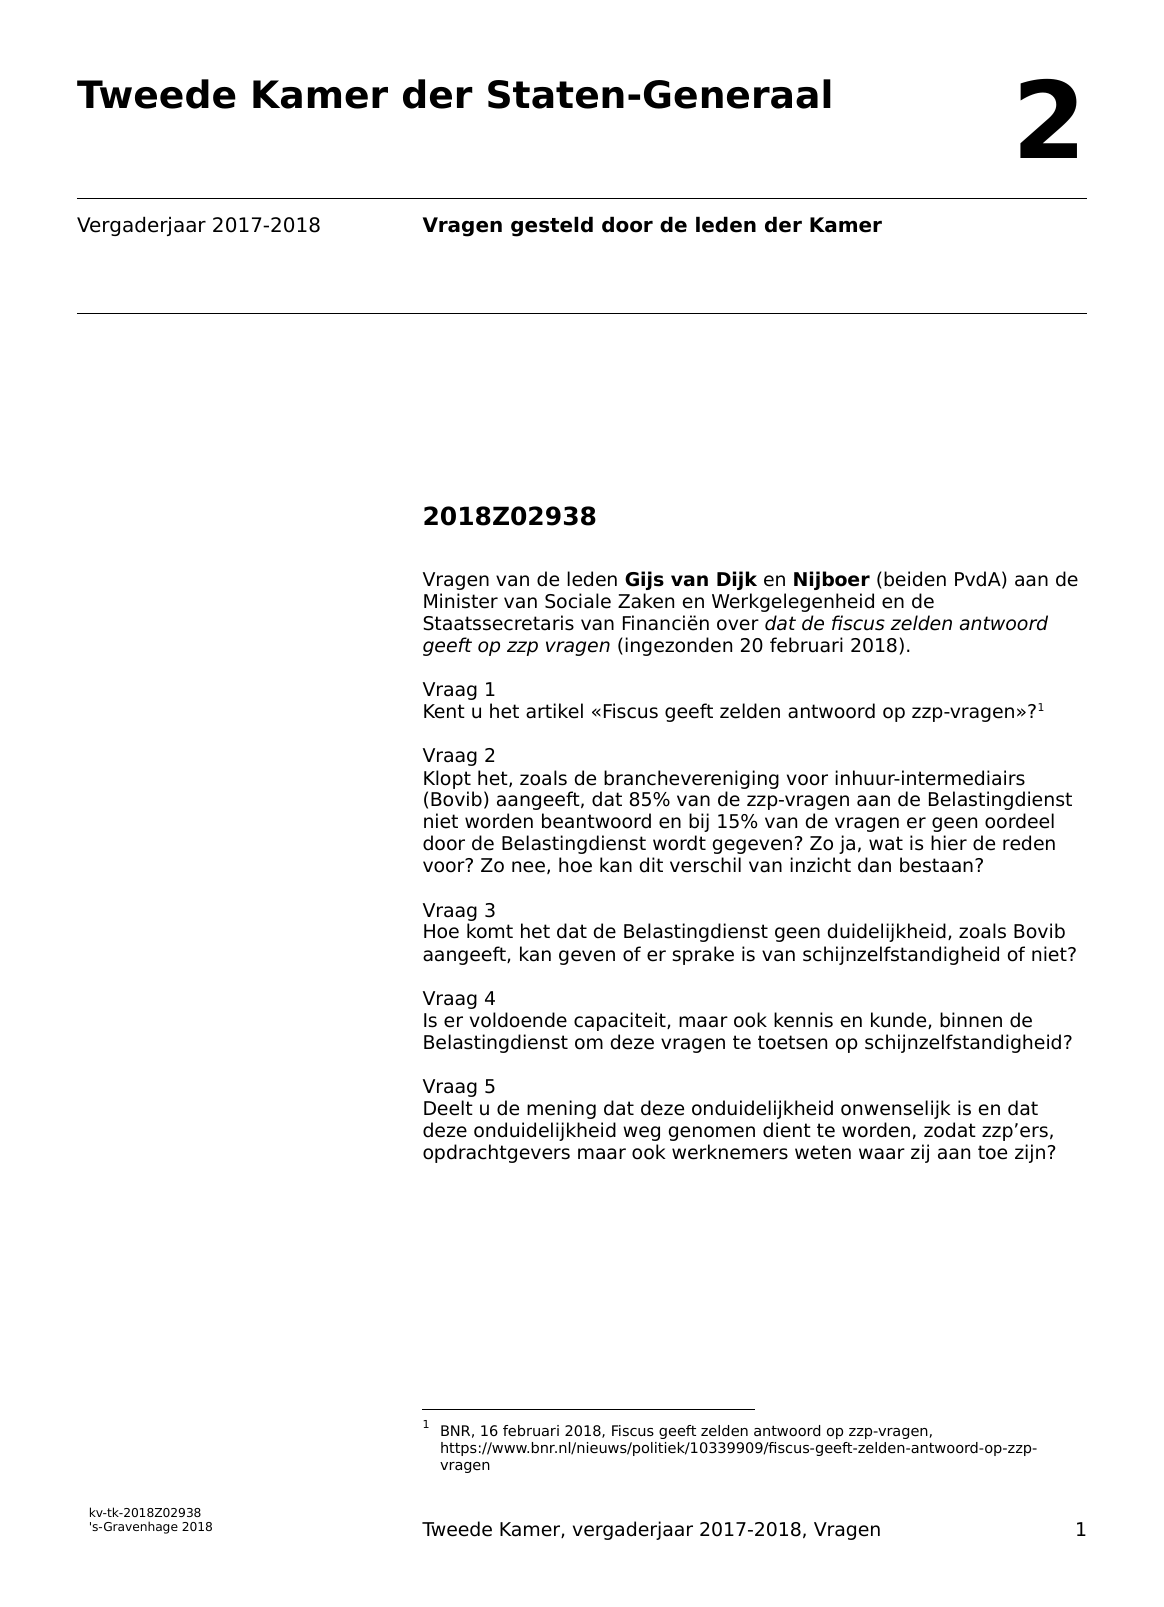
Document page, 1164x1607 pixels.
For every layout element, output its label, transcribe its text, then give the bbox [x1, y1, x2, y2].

text 2018Z02938 [422, 502, 1087, 531]
table_header 2 [886, 59, 1087, 198]
text Vraag 5 [422, 1076, 1087, 1098]
text Kent u het artikel «Fiscus geeft zelden antwoord op zzp-vragen»? [422, 701, 1087, 723]
text Vraag 1 [422, 679, 1087, 701]
text Klopt het, zoals de branchevereniging voor inhuur-intermediairs (Bovib) aangeeft, dat 85% van de zzp-vragen aan de Belastingdienst niet worden beantwoord en bij 15% van de vragen er geen oordeel door de Belastingdienst wordt gegeven? Zo ja, wat is hier de reden voor? Zo nee, hoe kan dit verschil van inzicht dan bestaan? [422, 767, 1087, 877]
text Vraag 3 [422, 899, 1087, 921]
text Hoe komt het dat de Belastingdienst geen duidelijkheid, zoals Bovib aangeeft, kan geven of er sprake is van schijnzelfstandigheid of niet? [422, 921, 1087, 965]
text Deelt u de mening dat deze onduidelijkheid onwenselijk is en dat deze onduidelijkheid weg genomen dient te worden, zodat zzp’ers, opdrachtgevers maar ook werknemers weten waar zij aan toe zijn? [422, 1098, 1087, 1164]
text BNR, 16 februari 2018, Fiscus geeft zelden antwoord op zzp-vragen, https://www.bnr.nl/nieuws/politiek/10339909/fiscus-geeft-zelden-antwoord-op-zzp-vragen [422, 1418, 1087, 1474]
text Vraag 2 [422, 745, 1087, 767]
text Is er voldoende capaciteit, maar ook kennis en kunde, binnen de Belastingdienst om deze vragen te toetsen op schijnzelfstandigheid? [422, 1009, 1087, 1053]
text Vragen van de leden Gijs van Dijk en Nijboer (beiden PvdA) aan de Minister van Sociale Zaken en Werkgelegenheid en de Staatssecretaris van Financiën over dat de fiscus zelden antwoord geeft op zzp vragen (ingezonden 20 februari 2018). [422, 569, 1087, 657]
text Vraag 4 [422, 988, 1087, 1009]
table_cell Vragen gesteld door de leden der Kamer [422, 199, 1087, 313]
table_cell Vergaderjaar 2017-2018 [77, 199, 422, 313]
text kv-tk-2018Z02938 [88, 1506, 323, 1520]
text 's-Gravenhage 2018 [88, 1520, 323, 1534]
table_header Tweede Kamer der Staten-Generaal [77, 59, 886, 198]
